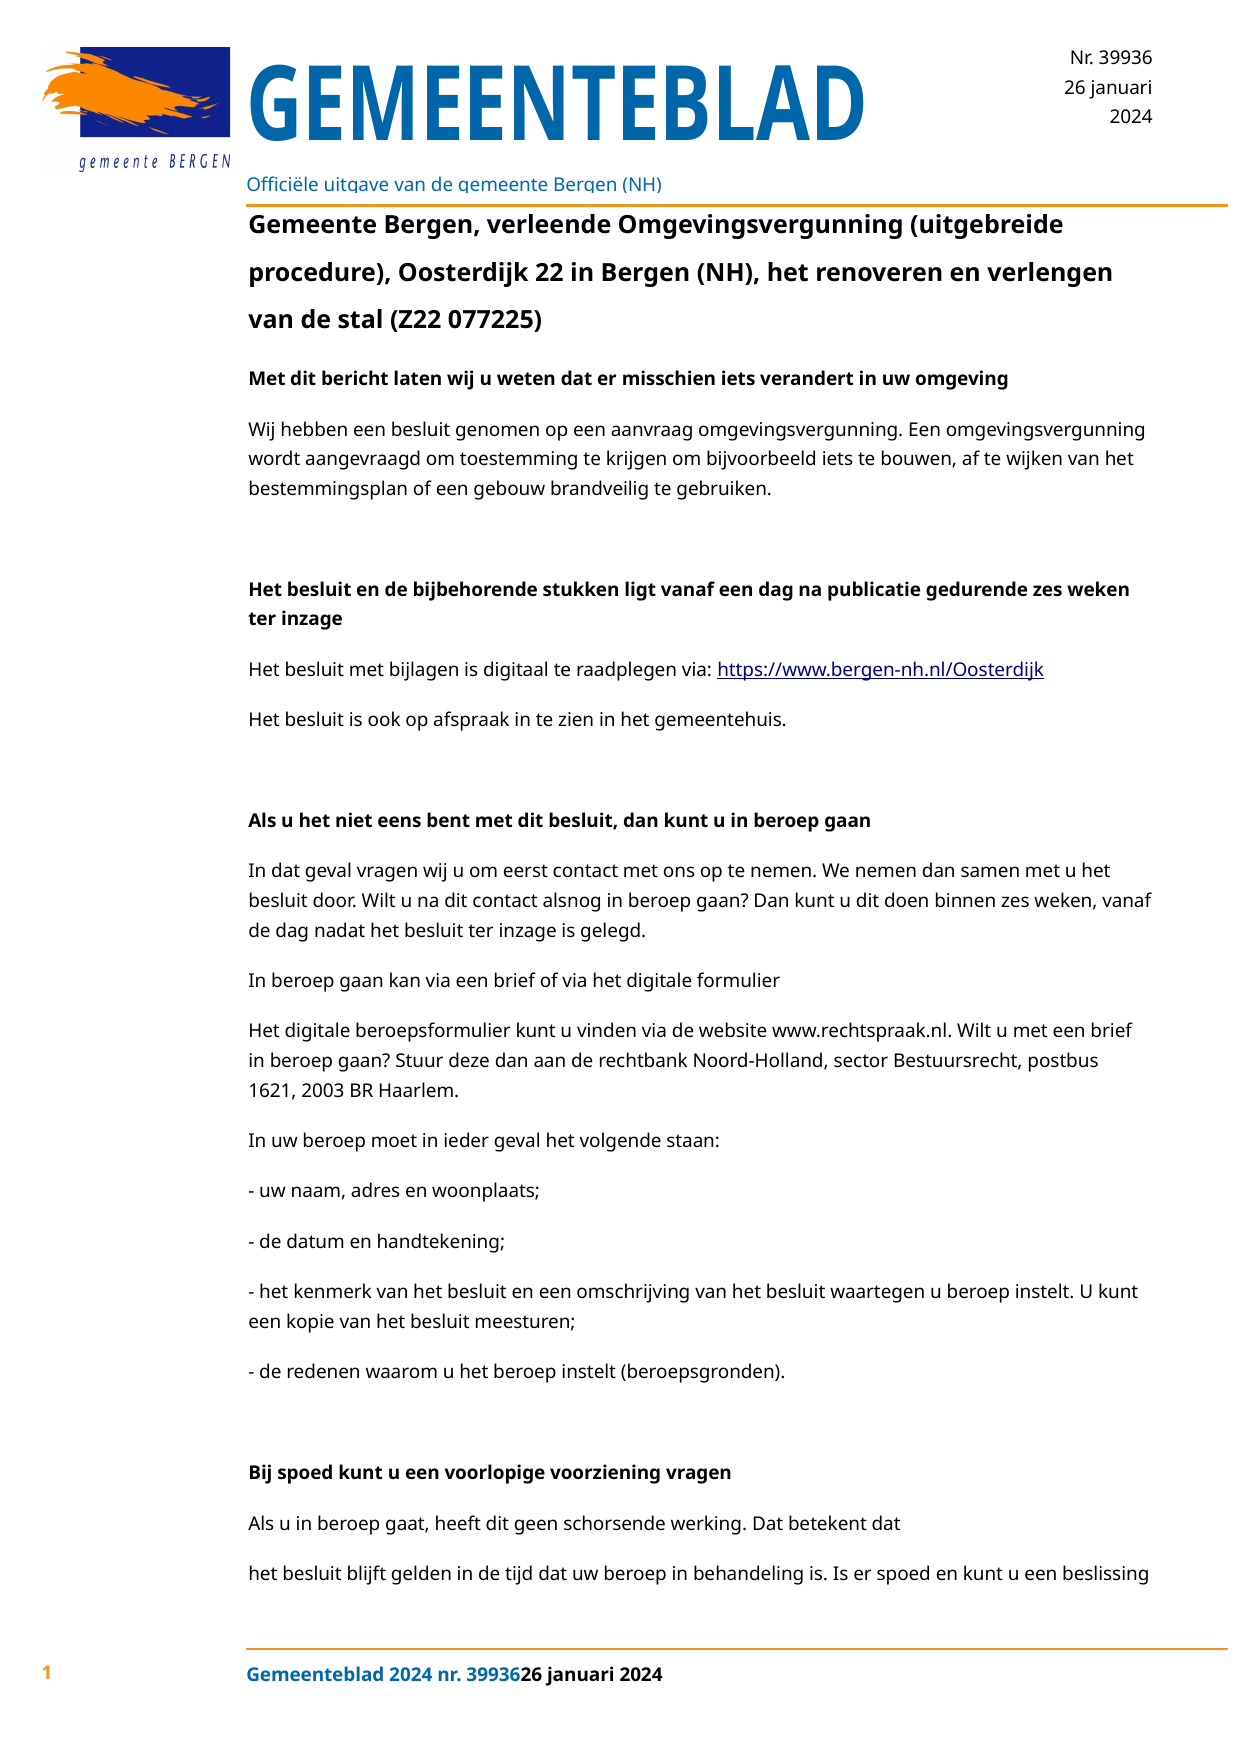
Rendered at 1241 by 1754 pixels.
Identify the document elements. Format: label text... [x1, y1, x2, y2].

text Het digitale beroepsformulier kunt u vinden via de website www.rechtspraak.nl. Wilt u met een brief in beroep gaan? Stuur deze dan aan de rechtbank Noord-Holland, sector Bestuursrecht, postbus 1621, 2003 BR Haarlem. [248, 1018, 1152, 1102]
text In uw beroep moet in ieder geval het volgende staan: [248, 1127, 1152, 1153]
text het besluit blijft gelden in de tijd dat uw beroep in behandeling is. Is er spoed en kunt u een beslissing [248, 1560, 1152, 1586]
text Het besluit is ook op afspraak in te zien in het gemeentehuis. [248, 706, 1152, 732]
text - uw naam, adres en woonplaats; [248, 1178, 1152, 1203]
text Het besluit en de bijbehorende stukken ligt vanaf een dag na publicatie gedurende zes weken ter inzage [248, 576, 1152, 631]
text - de redenen waarom u het beroep instelt (beroepsgronden). [248, 1358, 1152, 1384]
text Met dit bericht laten wij u weten dat er misschien iets verandert in uw omgeving [248, 366, 1152, 391]
text Het besluit met bijlagen is digitaal te raadplegen via: https://www.bergen-nh.nl/Oosterdijk [248, 656, 1152, 682]
text - de datum en handtekening; [248, 1228, 1152, 1254]
picture [41, 47, 231, 172]
text Als u het niet eens bent met dit besluit, dan kunt u in beroep gaan [248, 807, 1152, 833]
text Bij spoed kunt u een voorlopige voorziening vragen [248, 1459, 1152, 1485]
text - het kenmerk van het besluit en een omschrijving van het besluit waartegen u beroep instelt. U kunt een kopie van het besluit meesturen; [248, 1278, 1152, 1334]
text Wij hebben een besluit genomen op een aanvraag omgevingsvergunning. Een omgevingsvergunning wordt aangevraagd om toestemming te krijgen om bijvoorbeeld iets te bouwen, af te wijken van het bestemmingsplan of een gebouw brandveilig te gebruiken. [248, 416, 1152, 501]
text In dat geval vragen wij u om eerst contact met ons op te nemen. We nemen dan samen met u het besluit door. Wilt u na dit contact alsnog in beroep gaan? Dan kunt u dit doen binnen zes weken, vanaf de dag nadat het besluit ter inzage is gelegd. [248, 858, 1152, 942]
text Als u in beroep gaat, heeft dit geen schorsende werking. Dat betekent dat [248, 1510, 1152, 1535]
text Gemeente Bergen, verleende Omgevingsvergunning (uitgebreide procedure), Oosterdijk 22 in Bergen (NH), het renoveren en verlengen van de stal (Z22 077225) [248, 207, 1152, 336]
text In beroep gaan kan via een brief of via het digitale formulier [248, 967, 1152, 993]
